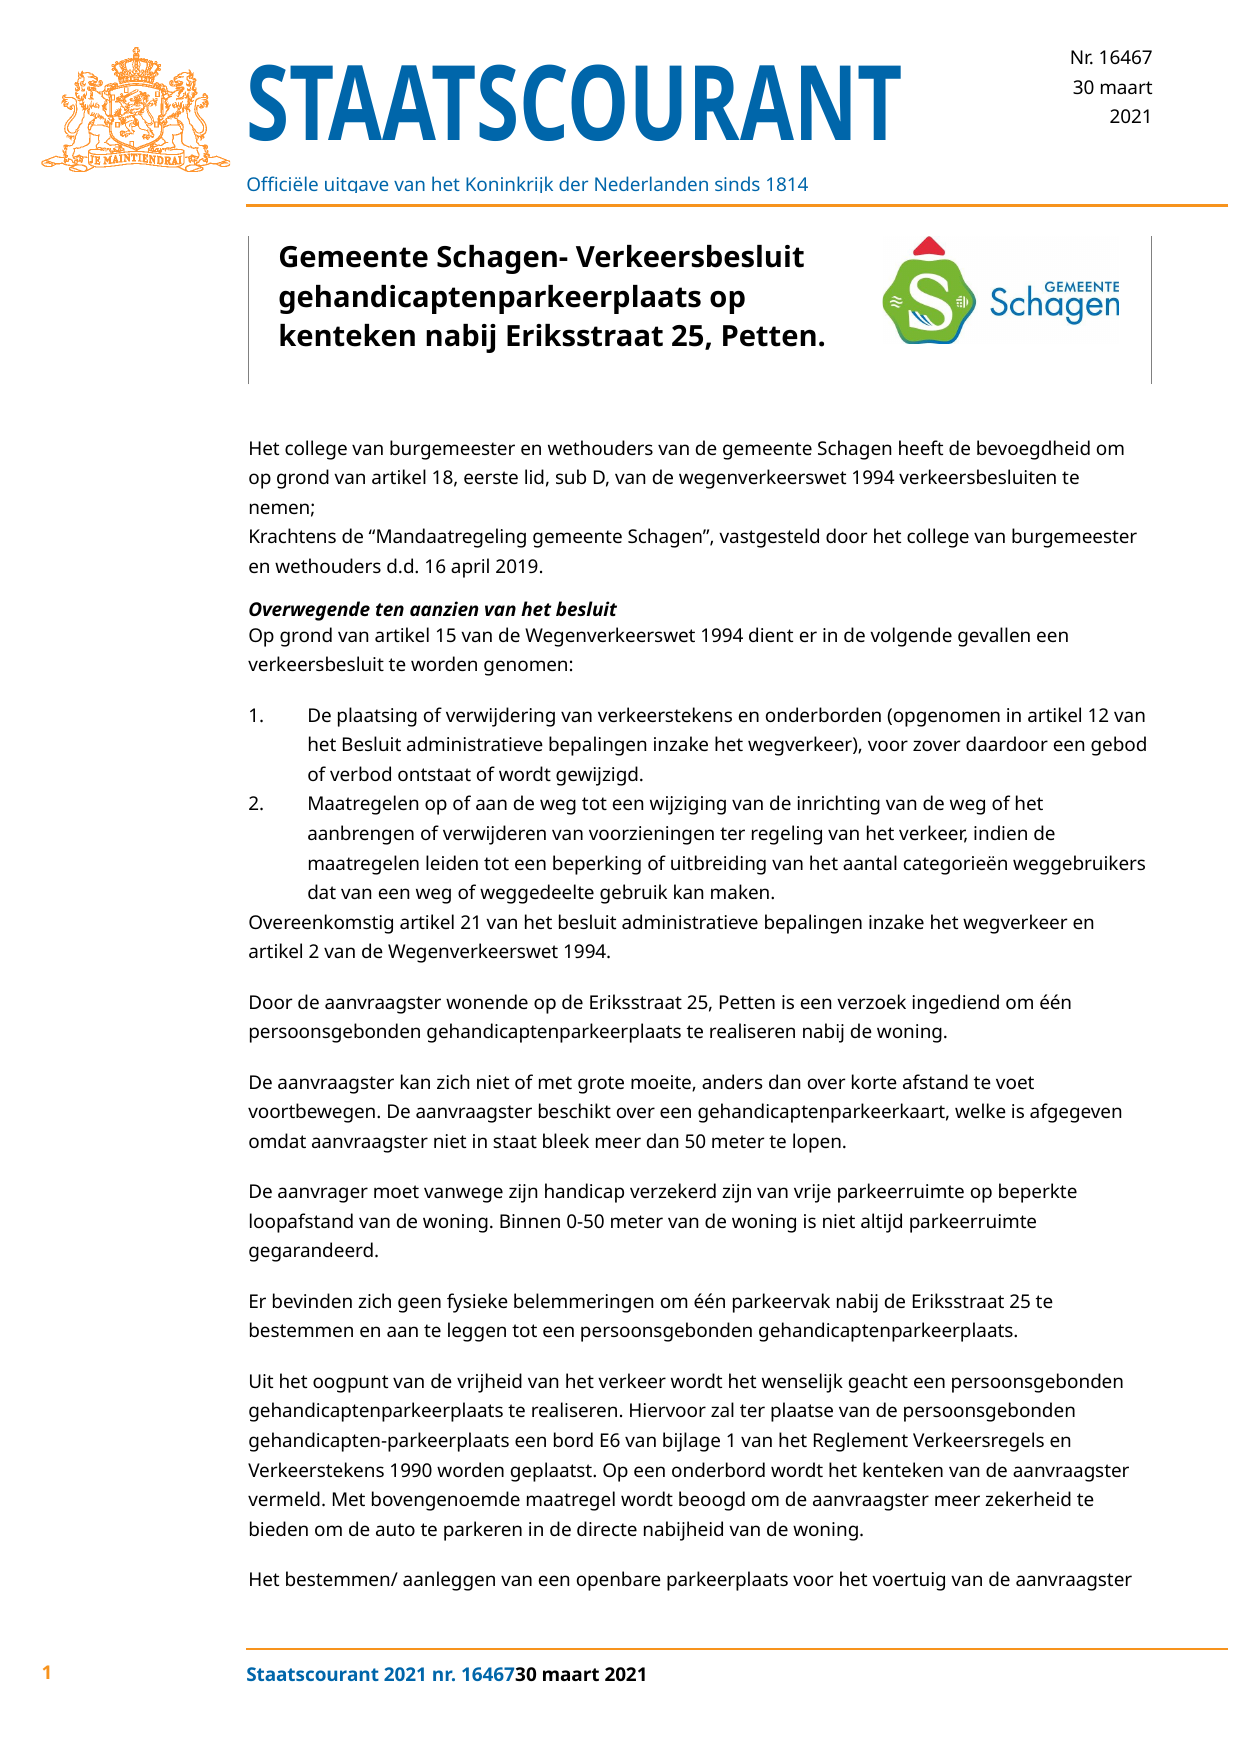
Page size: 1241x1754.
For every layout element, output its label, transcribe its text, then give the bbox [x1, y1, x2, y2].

text De aanvraagster kan zich niet of met grote moeite, anders dan over korte afstand te voet voortbewegen. De aanvraagster beschikt over een gehandicaptenparkeerkaart, welke is afgegeven omdat aanvraagster niet in staat bleek meer dan 50 meter te lopen. [248, 1069, 1152, 1154]
picture [882, 236, 1119, 344]
text Door de aanvraagster wonende op de Eriksstraat 25, Petten is een verzoek ingediend om één persoonsgebonden gehandicaptenparkeerplaats te realiseren nabij de woning. [248, 989, 1152, 1044]
text Het college van burgemeester en wethouders van de gemeente Schagen heeft de bevoegdheid om op grond van artikel 18, eerste lid, sub D, van de wegenverkeerswet 1994 verkeersbesluiten te nemen; [248, 435, 1152, 519]
text Overwegende ten aanzien van het besluit [248, 596, 1152, 622]
text De aanvrager moet vanwege zijn handicap verzekerd zijn van vrije parkeerruimte op beperkte loopafstand van de woning. Binnen 0-50 meter van de woning is niet altijd parkeerruimte gegarandeerd. [248, 1178, 1152, 1263]
text Krachtens de “Mandaatregeling gemeente Schagen”, vastgesteld door het college van burgemeester en wethouders d.d. 16 april 2019. [248, 523, 1152, 579]
text Uit het oogpunt van de vrijheid van het verkeer wordt het wenselijk geacht een persoonsgebonden gehandicaptenparkeerplaats te realiseren. Hiervoor zal ter plaatse van de persoonsgebonden gehandicapten-parkeerplaats een bord E6 van bijlage 1 van het Reglement Verkeersregels en Verkeerstekens 1990 worden geplaatst. Op een onderbord wordt het kenteken van de aanvraagster vermeld. Met bovengenoemde maatregel wordt beoogd om de aanvraagster meer zekerheid te bieden om de auto te parkeren in de directe nabijheid van de woning. [248, 1368, 1152, 1542]
table_header Gemeente Schagen- Verkeersbesluit gehandicaptenparkeerplaats op kenteken nabij Eriksstraat 25, Petten. [249, 236, 850, 384]
text Op grond van artikel 15 van de Wegenverkeerswet 1994 dient er in de volgende gevallen een verkeersbesluit te worden genomen: [248, 622, 1152, 677]
text Het bestemmen/ aanleggen van een openbare parkeerplaats voor het voertuig van de aanvraagster [248, 1566, 1152, 1592]
picture [41, 47, 231, 172]
list Maatregelen op of aan de weg tot een wijziging van de inrichting van de weg of het aanbrengen of verwijderen van voorzieningen ter regeling van het verkeer, indien de maatregelen leiden tot een beperking of uitbreiding van het aantal categorieën weggebruikers dat van een weg of weggedeelte gebruik kan maken. [248, 791, 1152, 905]
text Overeenkomstig artikel 21 van het besluit administratieve bepalingen inzake het wegverkeer en artikel 2 van de Wegenverkeerswet 1994. [248, 909, 1152, 964]
text Er bevinden zich geen fysieke belemmeringen om één parkeervak nabij de Eriksstraat 25 te bestemmen en aan te leggen tot een persoonsgebonden gehandicaptenparkeerplaats. [248, 1288, 1152, 1343]
list De plaatsing of verwijdering van verkeerstekens en onderborden (opgenomen in artikel 12 van het Besluit administratieve bepalingen inzake het wegverkeer), voor zover daardoor een gebod of verbod ontstaat of wordt gewijzigd. [248, 702, 1152, 787]
table_header [850, 236, 1151, 384]
